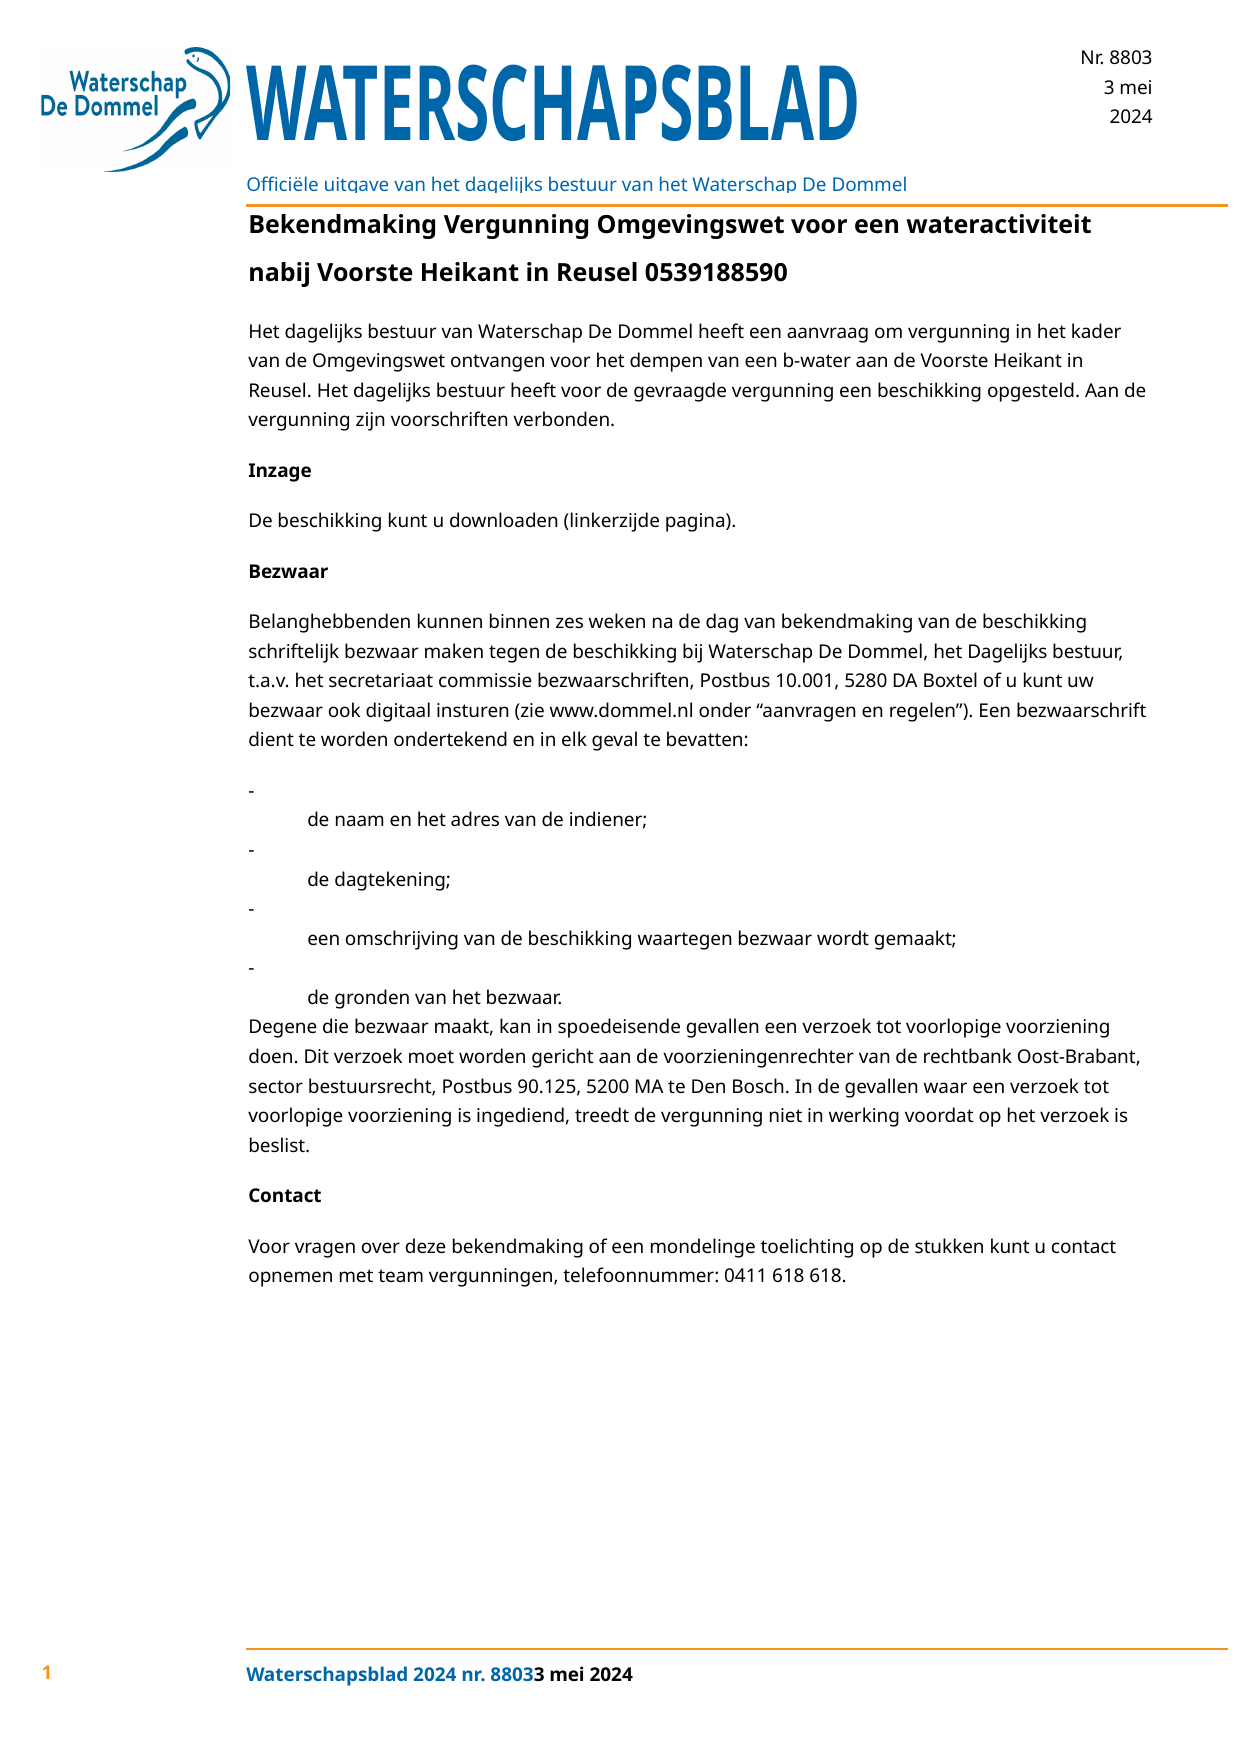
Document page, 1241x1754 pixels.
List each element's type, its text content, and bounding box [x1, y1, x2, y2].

text De beschikking kunt u downloaden (linkerzijde pagina). [248, 507, 1152, 533]
text Voor vragen over deze bekendmaking of een mondelinge toelichting op de stukken kunt u contact opnemen met team vergunningen, telefoonnummer: 0411 618 618. [248, 1233, 1152, 1288]
picture [45, 99, 51, 111]
text Het dagelijks bestuur van Waterschap De Dommel heeft een aanvraag om vergunning in het kader van de Omgevingswet ontvangen voor het dempen van een b-water aan de Voorste Heikant in Reusel. Het dagelijks bestuur heeft voor de gevraagde vergunning een beschikking opgesteld. Aan de vergunning zijn voorschriften verbonden. [248, 318, 1152, 432]
text Contact [248, 1182, 1152, 1208]
picture [198, 118, 210, 131]
text Bekendmaking Vergunning Omgevingswet voor een wateractiviteit nabij Voorste Heikant in Reusel 0539188590 [248, 207, 1152, 288]
text Degene die bezwaar maakt, kan in spoedeisende gevallen een verzoek tot voorlopige voorziening doen. Dit verzoek moet worden gericht aan de voorzieningenrechter van de rechtbank Oost-Brabant, sector bestuursrecht, Postbus 90.125, 5200 MA te Den Bosch. In de gevallen waar een verzoek tot voorlopige voorziening is ingediend, treedt de vergunning niet in werking voordat op het verzoek is beslist. [248, 1014, 1152, 1158]
picture [41, 47, 231, 172]
list de naam en het adres van de indiener; [248, 807, 1152, 832]
picture [204, 47, 231, 76]
list de dagtekening; [248, 866, 1152, 892]
list een omschrijving van de beschikking waartegen bezwaar wordt gemaakt; [248, 925, 1152, 951]
text Bezwaar [248, 558, 1152, 584]
text Inzage [248, 457, 1152, 483]
text Belanghebbenden kunnen binnen zes weken na de dag van bekendmaking van de beschikking schriftelijk bezwaar maken tegen de beschikking bij Waterschap De Dommel, het Dagelijks bestuur, t.a.v. het secretariaat commissie bezwaarschriften, Postbus 10.001, 5280 DA Boxtel of u kunt uw bezwaar ook digitaal insturen (zie www.dommel.nl onder “aanvragen en regelen”). Een bezwaarschrift dient te worden ondertekend en in elk geval te bevatten: [248, 608, 1152, 752]
list de gronden van het bezwaar. [248, 984, 1152, 1010]
